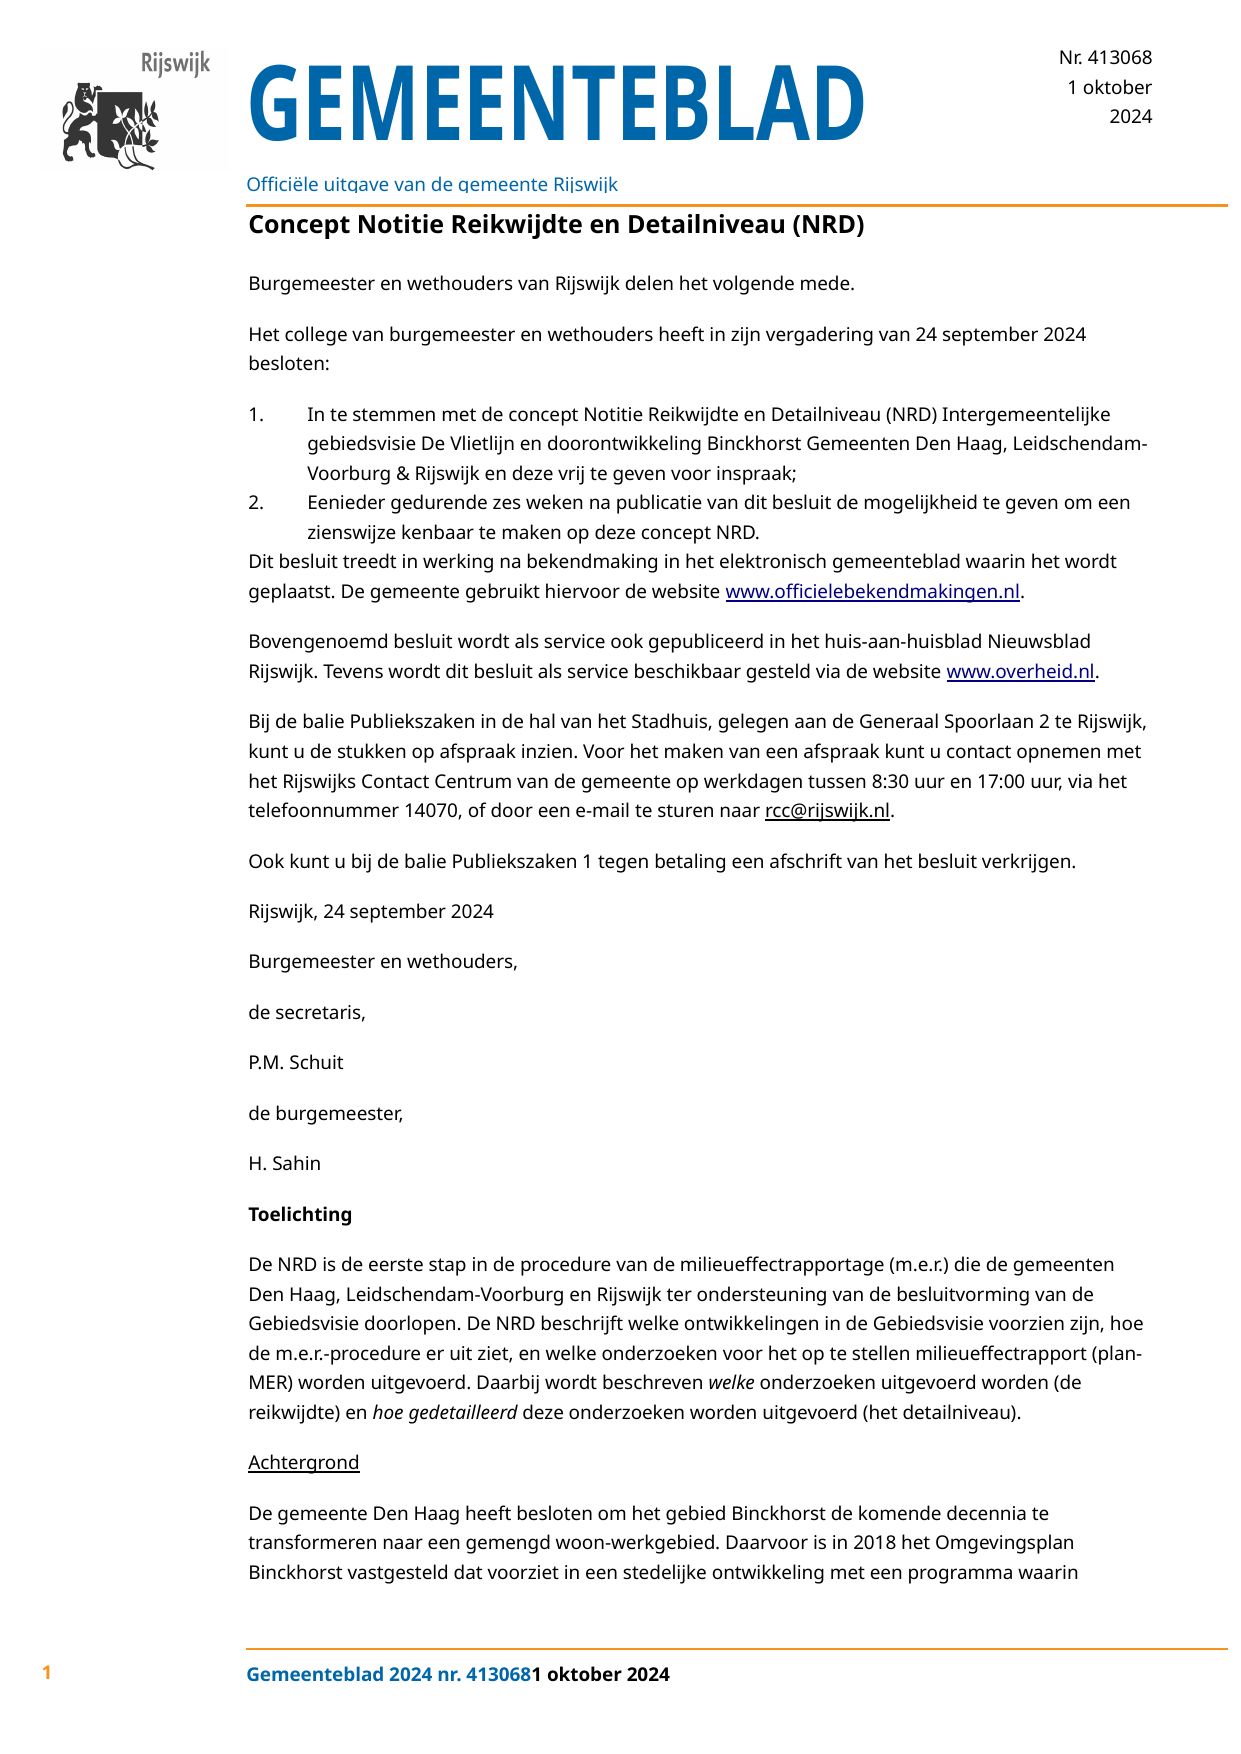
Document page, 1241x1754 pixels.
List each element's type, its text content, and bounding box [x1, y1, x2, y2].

text Bovengenoemd besluit wordt als service ook gepubliceerd in het huis-aan-huisblad Nieuwsblad Rijswijk. Tevens wordt dit besluit als service beschikbaar gesteld via de website www.overheid.nl. [248, 629, 1152, 684]
text Bij de balie Publiekszaken in de hal van het Stadhuis, gelegen aan de Generaal Spoorlaan 2 te Rijswijk, kunt u de stukken op afspraak inzien. Voor het maken van een afspraak kunt u contact opnemen met het Rijswijks Contact Centrum van de gemeente op werkdagen tussen 8:30 uur en 17:00 uur, via het telefoonnummer 14070, of door een e-mail te sturen naar rcc@rijswijk.nl. [248, 709, 1152, 823]
text Burgemeester en wethouders van Rijswijk delen het volgende mede. [248, 270, 1152, 296]
text Rijswijk, 24 september 2024 [248, 898, 1152, 924]
picture [41, 47, 231, 172]
text Toelichting [248, 1201, 1152, 1226]
text de burgemeester, [248, 1100, 1152, 1126]
text De NRD is de eerste stap in de procedure van de milieueffectrapportage (m.e.r.) die de gemeenten Den Haag, Leidschendam-Voorburg en Rijswijk ter ondersteuning van de besluitvorming van de Gebiedsvisie doorlopen. De NRD beschrijft welke ontwikkelingen in de Gebiedsvisie voorzien zijn, hoe de m.e.r.-procedure er uit ziet, en welke onderzoeken voor het op te stellen milieueffectrapport (plan-MER) worden uitgevoerd. Daarbij wordt beschreven welke onderzoeken uitgevoerd worden (de reikwijdte) en hoe gedetailleerd deze onderzoeken worden uitgevoerd (het detailniveau). [248, 1251, 1152, 1425]
text Het college van burgemeester en wethouders heeft in zijn vergadering van 24 september 2024 besloten: [248, 321, 1152, 376]
text de secretaris, [248, 999, 1152, 1025]
text Dit besluit treedt in werking na bekendmaking in het elektronisch gemeenteblad waarin het wordt geplaatst. De gemeente gebruikt hiervoor de website www.officielebekendmakingen.nl. [248, 549, 1152, 604]
text Achtergrond [248, 1449, 1152, 1475]
text Ook kunt u bij de balie Publiekszaken 1 tegen betaling een afschrift van het besluit verkrijgen. [248, 848, 1152, 873]
text De gemeente Den Haag heeft besloten om het gebied Binckhorst de komende decennia te transformeren naar een gemengd woon-werkgebied. Daarvoor is in 2018 het Omgevingsplan Binckhorst vastgesteld dat voorziet in een stedelijke ontwikkeling met een programma waarin [248, 1500, 1152, 1585]
list Eenieder gedurende zes weken na publicatie van dit besluit de mogelijkheid te geven om een zienswijze kenbaar te maken op deze concept NRD. [248, 489, 1152, 545]
text H. Sahin [248, 1150, 1152, 1176]
list In te stemmen met de concept Notitie Reikwijdte en Detailniveau (NRD) Intergemeentelijke gebiedsvisie De Vlietlijn en doorontwikkeling Binckhorst Gemeenten Den Haag, Leidschendam-Voorburg & Rijswijk en deze vrij te geven voor inspraak; [248, 401, 1152, 486]
text Concept Notitie Reikwijdte en Detailniveau (NRD) [248, 207, 1152, 241]
text P.M. Schuit [248, 1049, 1152, 1075]
text Burgemeester en wethouders, [248, 949, 1152, 974]
